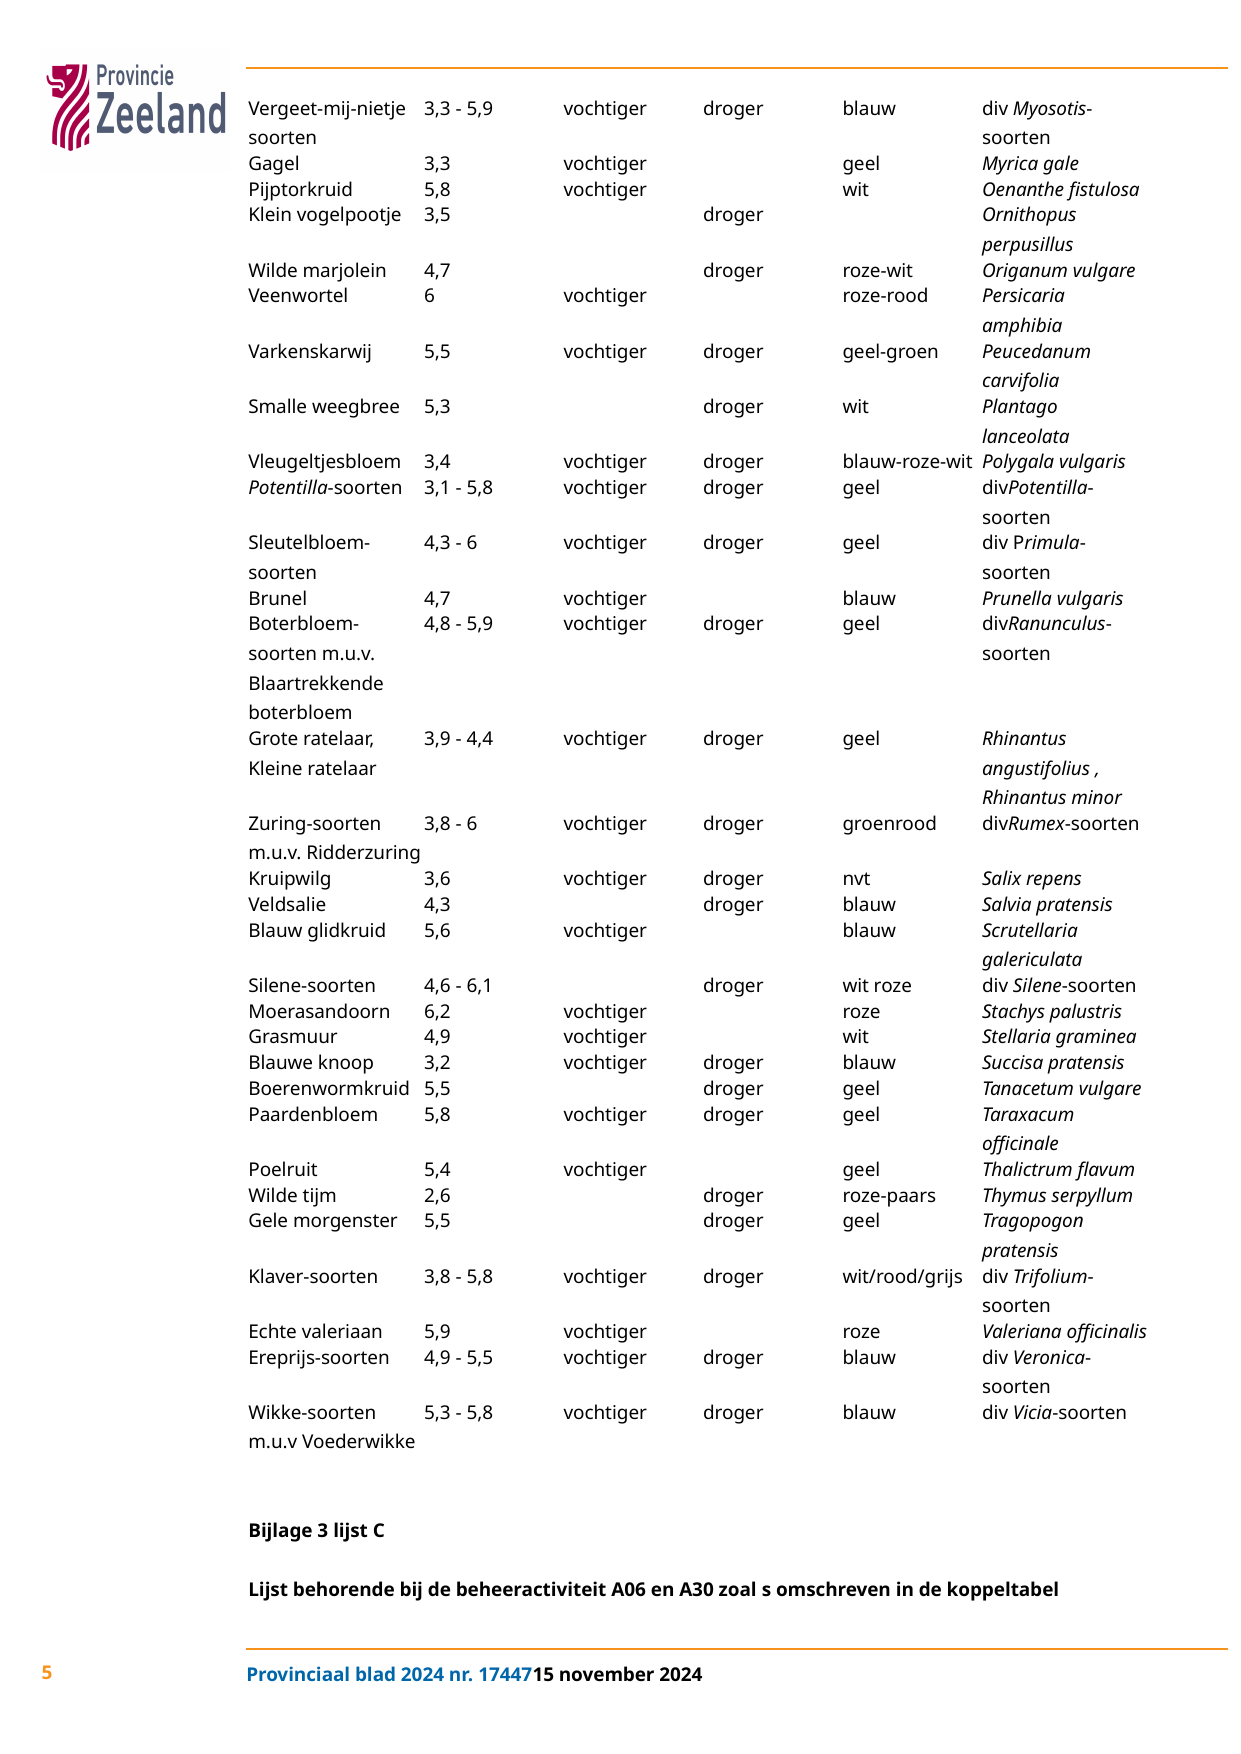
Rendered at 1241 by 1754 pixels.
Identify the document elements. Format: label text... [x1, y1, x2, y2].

table_cell droger [703, 393, 842, 448]
table_cell [563, 891, 703, 917]
table_cell [563, 1208, 703, 1263]
table_cell wit [842, 393, 982, 448]
table_cell droger [703, 810, 842, 865]
table_cell [563, 202, 703, 257]
table_cell Rhinantus angustifolius , Rhinantus minor [982, 725, 1152, 810]
table_cell Brunel [248, 585, 424, 611]
table_cell Peucedanum carvifolia [982, 338, 1152, 393]
table_cell blauw [842, 1344, 982, 1399]
table_cell vochtiger [563, 725, 703, 810]
table_cell Gagel [248, 150, 424, 176]
table_cell 4,7 [424, 585, 563, 611]
table_cell div Myosotis-soorten [982, 95, 1152, 150]
table_cell Zuring-soorten m.u.v. Ridderzuring [248, 810, 424, 865]
table_cell Stachys palustris [982, 998, 1152, 1023]
table_cell vochtiger [563, 1399, 703, 1454]
table_cell droger [703, 1208, 842, 1263]
table_cell Wikke-soorten m.u.v Voederwikke [248, 1399, 424, 1454]
table_cell Pijptorkruid [248, 176, 424, 202]
table_cell 5,8 [424, 1101, 563, 1156]
table_cell Thymus serpyllum [982, 1182, 1152, 1207]
table_cell 3,6 [424, 865, 563, 891]
table_cell nvt [842, 865, 982, 891]
table_cell 5,4 [424, 1156, 563, 1182]
table_cell [563, 1182, 703, 1207]
table_cell vochtiger [563, 1101, 703, 1156]
table_cell Grasmuur [248, 1024, 424, 1049]
table_cell geel [842, 1101, 982, 1156]
table_cell Tanacetum vulgare [982, 1075, 1152, 1101]
table_cell Polygala vulgaris [982, 449, 1152, 474]
table_cell Sleutelbloem-soorten [248, 530, 424, 585]
table_cell roze-rood [842, 283, 982, 338]
table_cell geel [842, 1075, 982, 1101]
table_cell vochtiger [563, 530, 703, 585]
table_cell Salvia pratensis [982, 891, 1152, 917]
table_cell droger [703, 611, 842, 725]
table_cell [703, 150, 842, 176]
table_cell blauw [842, 585, 982, 611]
table_cell divRanunculus-soorten [982, 611, 1152, 725]
table_cell roze-wit [842, 257, 982, 283]
table_cell geel [842, 611, 982, 725]
table_cell geel-groen [842, 338, 982, 393]
table_cell vochtiger [563, 150, 703, 176]
table_cell Myrica gale [982, 150, 1152, 176]
table_cell Tragopogon pratensis [982, 1208, 1152, 1263]
table_cell div Veronica-soorten [982, 1344, 1152, 1399]
table_cell 4,3 [424, 891, 563, 917]
picture [41, 47, 231, 172]
table_cell vochtiger [563, 338, 703, 393]
text Bijlage 3 lijst C [248, 1517, 1152, 1543]
table_cell 5,5 [424, 1075, 563, 1101]
table_cell 5,6 [424, 917, 563, 972]
table_cell 5,5 [424, 1208, 563, 1263]
table_cell droger [703, 972, 842, 998]
table_cell Valeriana officinalis [982, 1318, 1152, 1344]
table_cell Ereprijs-soorten [248, 1344, 424, 1399]
table_cell Grote ratelaar, Kleine ratelaar [248, 725, 424, 810]
table_cell vochtiger [563, 917, 703, 972]
table_cell vochtiger [563, 474, 703, 529]
table_cell Oenanthe fistulosa [982, 176, 1152, 202]
table_cell vochtiger [563, 1049, 703, 1075]
table_cell Blauw glidkruid [248, 917, 424, 972]
table_cell Vleugeltjesbloem [248, 449, 424, 474]
table_cell geel [842, 530, 982, 585]
table_cell Plantago lanceolata [982, 393, 1152, 448]
table_cell geel [842, 1156, 982, 1182]
table_cell Klaver-soorten [248, 1263, 424, 1318]
table_cell blauw-roze-wit [842, 449, 982, 474]
table_cell Ornithopus perpusillus [982, 202, 1152, 257]
table_cell droger [703, 202, 842, 257]
table_cell div Trifolium-soorten [982, 1263, 1152, 1318]
table_cell vochtiger [563, 176, 703, 202]
table_cell Salix repens [982, 865, 1152, 891]
table_cell droger [703, 530, 842, 585]
table_cell 4,7 [424, 257, 563, 283]
table_cell Taraxacum officinale [982, 1101, 1152, 1156]
table_cell [703, 1024, 842, 1049]
table_cell vochtiger [563, 95, 703, 150]
table_cell Varkenskarwij [248, 338, 424, 393]
table_cell droger [703, 449, 842, 474]
table_cell 6 [424, 283, 563, 338]
table_cell droger [703, 1101, 842, 1156]
table_cell Wilde marjolein [248, 257, 424, 283]
table_cell vochtiger [563, 283, 703, 338]
table_cell Wilde tijm [248, 1182, 424, 1207]
table_cell [703, 283, 842, 338]
table_cell [703, 1156, 842, 1182]
table_cell 3,5 [424, 202, 563, 257]
text Lijst behorende bij de beheeractiviteit A06 en A30 zoal s omschreven in de koppeltabel [248, 1576, 1152, 1602]
table_cell Gele morgenster [248, 1208, 424, 1263]
table_cell roze [842, 998, 982, 1023]
table_cell wit [842, 176, 982, 202]
table_cell [563, 393, 703, 448]
table_cell Stellaria graminea [982, 1024, 1152, 1049]
table_cell roze [842, 1318, 982, 1344]
table_cell Origanum vulgare [982, 257, 1152, 283]
table_cell blauw [842, 891, 982, 917]
table_cell [703, 998, 842, 1023]
table_cell 5,3 [424, 393, 563, 448]
table_cell div Silene-soorten [982, 972, 1152, 998]
table_cell wit/rood/grijs [842, 1263, 982, 1318]
table_cell [563, 972, 703, 998]
table_cell geel [842, 1208, 982, 1263]
table_cell groenrood [842, 810, 982, 865]
table_cell div Primula-soorten [982, 530, 1152, 585]
table_cell Succisa pratensis [982, 1049, 1152, 1075]
table_cell droger [703, 338, 842, 393]
table_cell 2,6 [424, 1182, 563, 1207]
table_cell 3,4 [424, 449, 563, 474]
table_cell [563, 1075, 703, 1101]
table_cell vochtiger [563, 998, 703, 1023]
table_cell [703, 1318, 842, 1344]
table_cell geel [842, 150, 982, 176]
table_cell blauw [842, 95, 982, 150]
table_cell Blauwe knoop [248, 1049, 424, 1075]
table_cell Silene-soorten [248, 972, 424, 998]
table_cell droger [703, 1182, 842, 1207]
table_cell blauw [842, 1399, 982, 1454]
table_cell Paardenbloem [248, 1101, 424, 1156]
table_cell roze-paars [842, 1182, 982, 1207]
table_cell vochtiger [563, 449, 703, 474]
table_cell [842, 202, 982, 257]
table_cell Scrutellaria galericulata [982, 917, 1152, 972]
table_cell 3,3 [424, 150, 563, 176]
table_cell 3,3 - 5,9 [424, 95, 563, 150]
table_cell vochtiger [563, 865, 703, 891]
table_cell 4,9 - 5,5 [424, 1344, 563, 1399]
table_cell Smalle weegbree [248, 393, 424, 448]
table_cell droger [703, 1344, 842, 1399]
table_cell 4,6 - 6,1 [424, 972, 563, 998]
table_cell Poelruit [248, 1156, 424, 1182]
table_cell Moerasandoorn [248, 998, 424, 1023]
table_cell 3,8 - 6 [424, 810, 563, 865]
table_cell droger [703, 891, 842, 917]
table_cell 5,5 [424, 338, 563, 393]
table_cell droger [703, 474, 842, 529]
table_cell vochtiger [563, 611, 703, 725]
table_cell geel [842, 725, 982, 810]
table_cell blauw [842, 917, 982, 972]
table_cell Kruipwilg [248, 865, 424, 891]
table_cell [703, 585, 842, 611]
table_cell vochtiger [563, 1156, 703, 1182]
table_cell Klein vogelpootje [248, 202, 424, 257]
table_cell droger [703, 257, 842, 283]
table_cell droger [703, 725, 842, 810]
table_cell div Vicia-soorten [982, 1399, 1152, 1454]
table_cell 5,8 [424, 176, 563, 202]
table_cell Vergeet-mij-nietje soorten [248, 95, 424, 150]
table_cell Veenwortel [248, 283, 424, 338]
table_cell Thalictrum flavum [982, 1156, 1152, 1182]
table_cell blauw [842, 1049, 982, 1075]
table_cell Prunella vulgaris [982, 585, 1152, 611]
table_cell 3,9 - 4,4 [424, 725, 563, 810]
table_cell Boerenwormkruid [248, 1075, 424, 1101]
table_cell Echte valeriaan [248, 1318, 424, 1344]
table_cell vochtiger [563, 1318, 703, 1344]
table_cell 4,8 - 5,9 [424, 611, 563, 725]
table_cell 3,8 - 5,8 [424, 1263, 563, 1318]
table_cell [563, 257, 703, 283]
table_cell 5,9 [424, 1318, 563, 1344]
table_cell Veldsalie [248, 891, 424, 917]
table_cell 4,3 - 6 [424, 530, 563, 585]
table_cell 3,2 [424, 1049, 563, 1075]
table_cell divRumex-soorten [982, 810, 1152, 865]
table_cell wit roze [842, 972, 982, 998]
table_cell divPotentilla-soorten [982, 474, 1152, 529]
table_cell droger [703, 865, 842, 891]
table_cell 4,9 [424, 1024, 563, 1049]
table_cell Boterbloem-soorten m.u.v. Blaartrekkende boterbloem [248, 611, 424, 725]
table_cell 6,2 [424, 998, 563, 1023]
table_cell droger [703, 1263, 842, 1318]
table_cell droger [703, 1049, 842, 1075]
table_cell wit [842, 1024, 982, 1049]
table_cell 3,1 - 5,8 [424, 474, 563, 529]
table_cell vochtiger [563, 810, 703, 865]
table_cell droger [703, 95, 842, 150]
table_cell Potentilla-soorten [248, 474, 424, 529]
table_cell vochtiger [563, 585, 703, 611]
table_cell [703, 917, 842, 972]
table_cell vochtiger [563, 1263, 703, 1318]
table_cell geel [842, 474, 982, 529]
table_cell droger [703, 1399, 842, 1454]
table_cell Persicaria amphibia [982, 283, 1152, 338]
table_cell vochtiger [563, 1344, 703, 1399]
table_cell vochtiger [563, 1024, 703, 1049]
table_cell [703, 176, 842, 202]
table_cell droger [703, 1075, 842, 1101]
table_cell 5,3 - 5,8 [424, 1399, 563, 1454]
